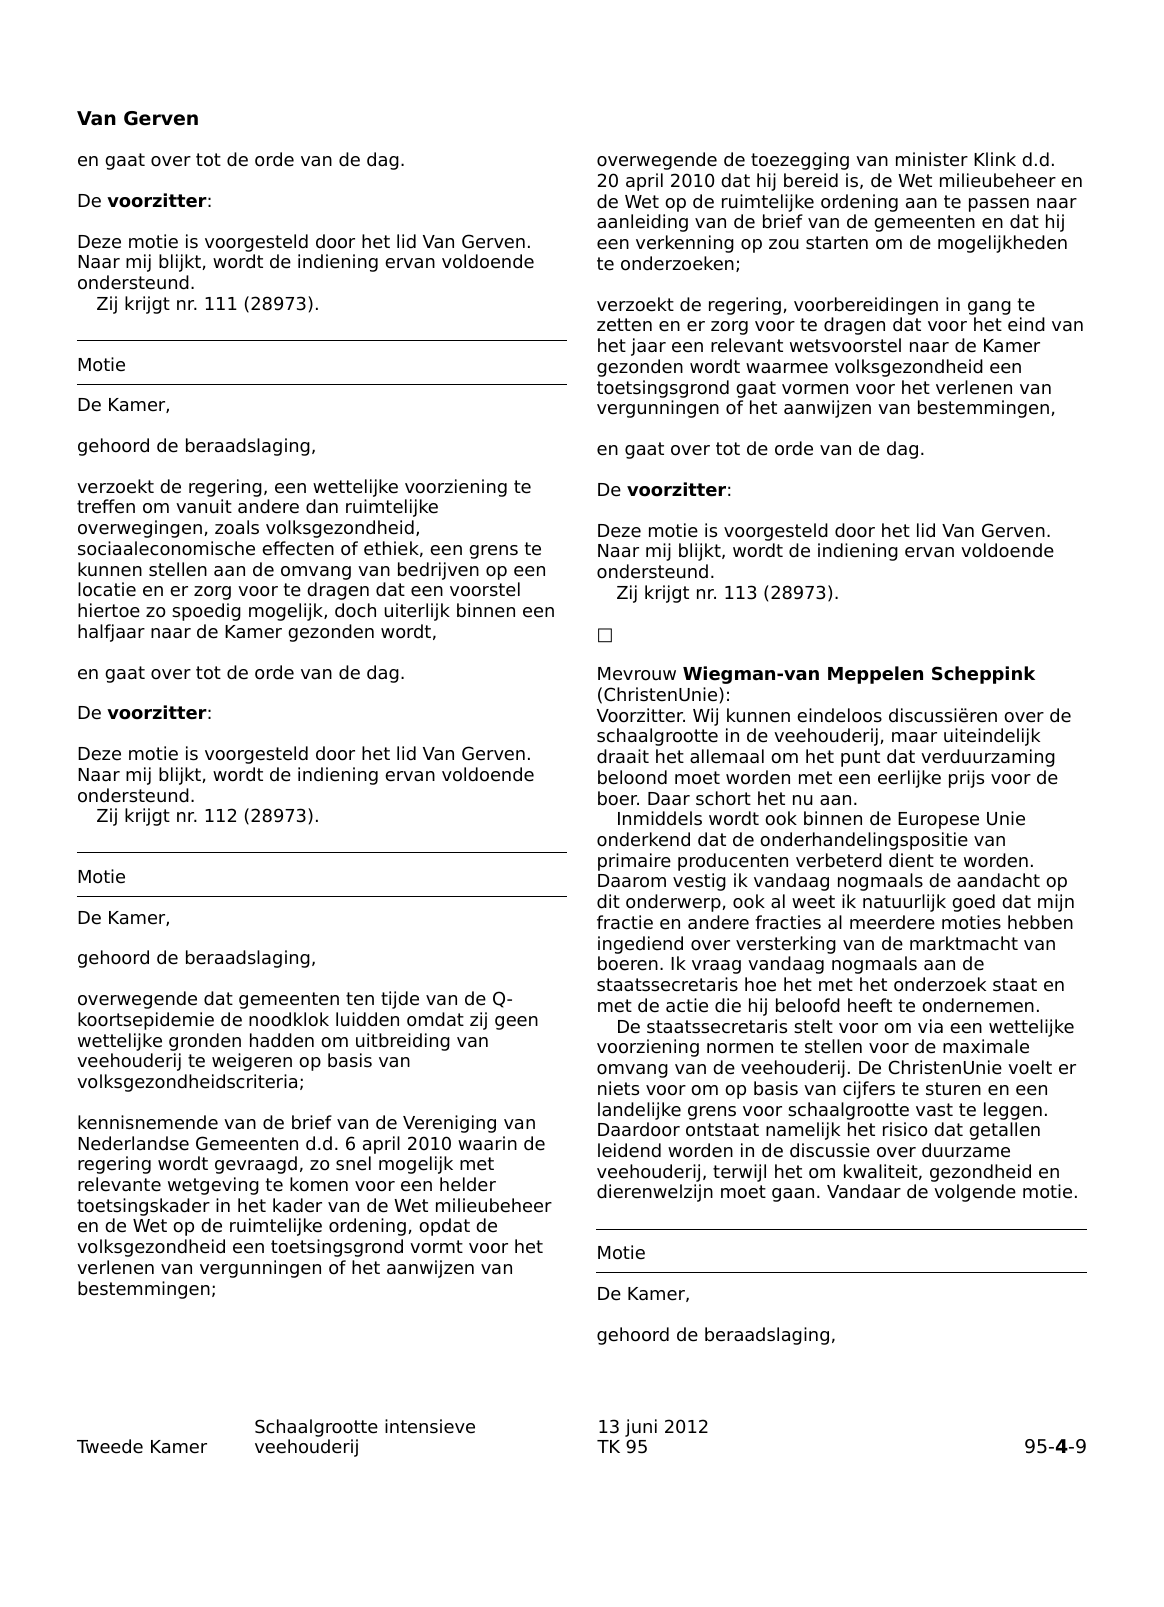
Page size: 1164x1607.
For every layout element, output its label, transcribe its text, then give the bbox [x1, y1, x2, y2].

text verzoekt de regering, voorbereidingen in gang te zetten en er zorg voor te dragen dat voor het eind van het jaar een relevant wetsvoorstel naar de Kamer gezonden wordt waarmee volksgezondheid een toetsingsgrond gaat vormen voor het verlenen van vergunningen of het aanwijzen van bestemmingen, [596, 294, 1087, 419]
text De Kamer, [77, 395, 567, 416]
text De Kamer, [77, 907, 567, 928]
text en gaat over tot de orde van de dag. [77, 662, 567, 683]
text De voorzitter: [77, 703, 567, 724]
text Mevrouw Wiegman-van Meppelen Scheppink (ChristenUnie): [596, 664, 1087, 706]
text Motie [596, 1243, 1087, 1264]
text De staatssecretaris stelt voor om via een wettelijke voorziening normen te stellen voor de maximale omvang van de veehouderij. De ChristenUnie voelt er niets voor om op basis van cijfers te sturen en een landelijke grens voor schaalgrootte vast te leggen. Daardoor ontstaat namelijk het risico dat getallen leidend worden in de discussie over duurzame veehouderij, terwijl het om kwaliteit, gezondheid en dierenwelzijn moet gaan. Vandaar de volgende motie. [596, 1016, 1087, 1203]
text Zij krijgt nr. 113 (28973). [596, 583, 1087, 603]
text overwegende dat gemeenten ten tijde van de Q-koortsepidemie de noodklok luidden omdat zij geen wettelijke gronden hadden om uitbreiding van veehouderij te weigeren op basis van volksgezondheidscriteria; [77, 989, 567, 1093]
text Motie [77, 354, 567, 375]
text Inmiddels wordt ook binnen de Europese Unie onderkend dat de onderhandelingspositie van primaire producenten verbeterd dient te worden. Daarom vestig ik vandaag nogmaals de aandacht op dit onderwerp, ook al weet ik natuurlijk goed dat mijn fractie en andere fracties al meerdere moties hebben ingediend over versterking van de marktmacht van boeren. Ik vraag vandaag nogmaals aan de staatssecretaris hoe het met het onderzoek staat en met de actie die hij beloofd heeft te ondernemen. [596, 809, 1087, 1016]
text □ [596, 623, 1087, 644]
text De voorzitter: [77, 191, 567, 212]
text De voorzitter: [596, 480, 1087, 500]
text overwegende de toezegging van minister Klink d.d. 20 april 2010 dat hij bereid is, de Wet milieubeheer en de Wet op de ruimtelijke ordening aan te passen naar aanleiding van de brief van de gemeenten en dat hij een verkenning op zou starten om de mogelijkheden te onderzoeken; [596, 150, 1087, 274]
text Deze motie is voorgesteld door het lid Van Gerven. Naar mij blijkt, wordt de indiening ervan voldoende ondersteund. [77, 232, 567, 294]
text kennisnemende van de brief van de Vereniging van Nederlandse Gemeenten d.d. 6 april 2010 waarin de regering wordt gevraagd, zo snel mogelijk met relevante wetgeving te komen voor een helder toetsingskader in het kader van de Wet milieubeheer en de Wet op de ruimtelijke ordening, opdat de volksgezondheid een toetsingsgrond vormt voor het verlenen van vergunningen of het aanwijzen van bestemmingen; [77, 1113, 567, 1299]
text gehoord de beraadslaging, [77, 948, 567, 969]
text Deze motie is voorgesteld door het lid Van Gerven. Naar mij blijkt, wordt de indiening ervan voldoende ondersteund. [596, 520, 1087, 583]
text Deze motie is voorgesteld door het lid Van Gerven. Naar mij blijkt, wordt de indiening ervan voldoende ondersteund. [77, 744, 567, 806]
text verzoekt de regering, een wettelijke voorziening te treffen om vanuit andere dan ruimtelijke overwegingen, zoals volksgezondheid, sociaaleconomische effecten of ethiek, een grens te kunnen stellen aan de omvang van bedrijven op een locatie en er zorg voor te dragen dat een voorstel hiertoe zo spoedig mogelijk, doch uiterlijk binnen een halfjaar naar de Kamer gezonden wordt, [77, 477, 567, 642]
text Voorzitter. Wij kunnen eindeloos discussiëren over de schaalgrootte in de veehouderij, maar uiteindelijk draait het allemaal om het punt dat verduurzaming beloond moet worden met een eerlijke prijs voor de boer. Daar schort het nu aan. [596, 706, 1087, 809]
text Zij krijgt nr. 112 (28973). [77, 806, 567, 827]
text en gaat over tot de orde van de dag. [77, 150, 567, 171]
text De Kamer, [596, 1284, 1087, 1304]
text Zij krijgt nr. 111 (28973). [77, 294, 567, 314]
text gehoord de beraadslaging, [77, 436, 567, 457]
text gehoord de beraadslaging, [596, 1324, 1087, 1345]
text Motie [77, 867, 567, 887]
text en gaat over tot de orde van de dag. [596, 439, 1087, 460]
